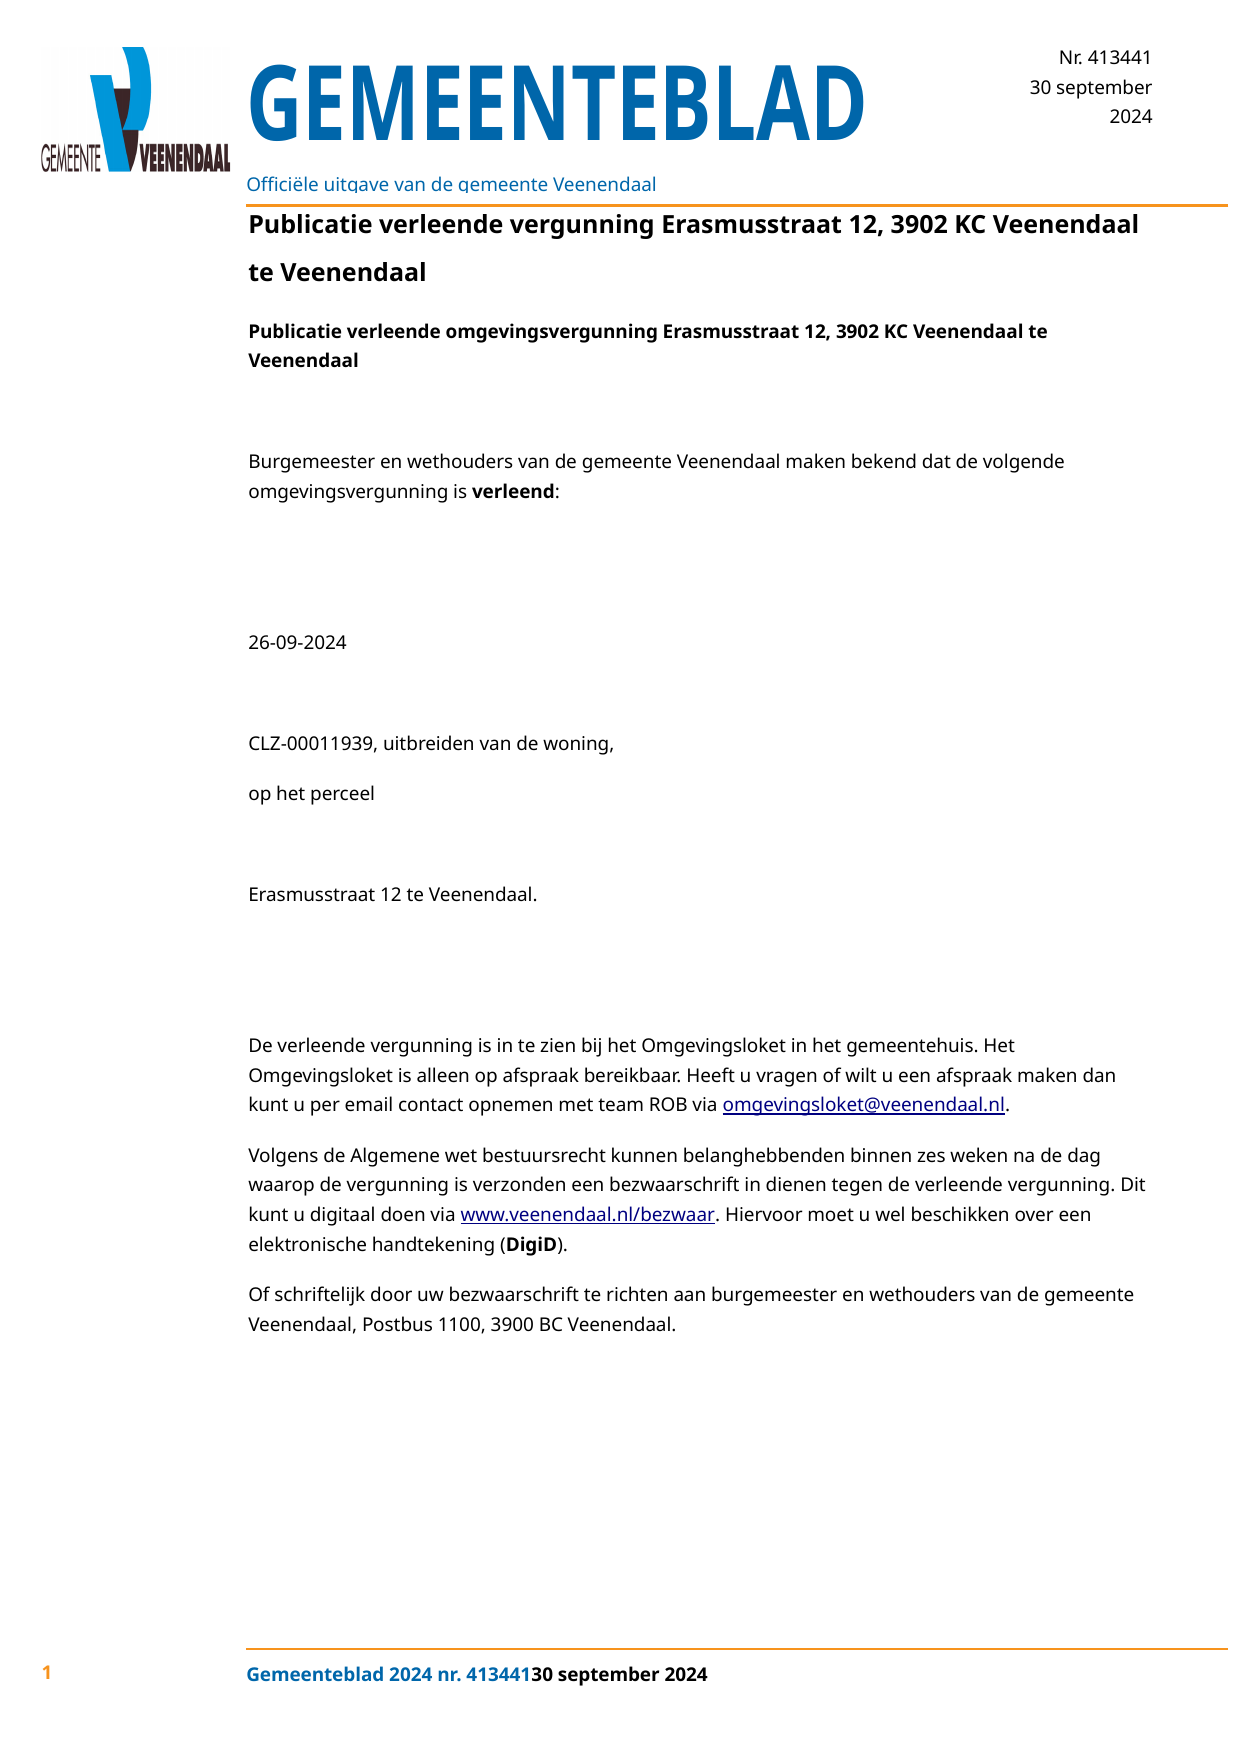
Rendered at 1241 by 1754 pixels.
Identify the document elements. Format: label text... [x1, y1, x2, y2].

text Volgens de Algemene wet bestuursrecht kunnen belanghebbenden binnen zes weken na de dag waarop de vergunning is verzonden een bezwaarschrift in dienen tegen de verleende vergunning. Dit kunt u digitaal doen via www.veenendaal.nl/bezwaar. Hiervoor moet u wel beschikken over een elektronische handtekening (DigiD). [248, 1142, 1152, 1257]
text Burgemeester en wethouders van de gemeente Veenendaal maken bekend dat de volgende omgevingsvergunning is verleend: [248, 448, 1152, 504]
text Of schriftelijk door uw bezwaarschrift te richten aan burgemeester en wethouders van de gemeente Veenendaal, Postbus 1100, 3900 BC Veenendaal. [248, 1281, 1152, 1337]
picture [41, 47, 130, 172]
text op het perceel [248, 780, 1152, 806]
picture [123, 47, 231, 172]
text 26-09-2024 [248, 629, 1152, 655]
text Publicatie verleende omgevingsvergunning Erasmusstraat 12, 3902 KC Veenendaal te Veenendaal [248, 318, 1152, 373]
text Erasmusstraat 12 te Veenendaal. [248, 881, 1152, 907]
text Publicatie verleende vergunning Erasmusstraat 12, 3902 KC Veenendaal te Veenendaal [248, 207, 1152, 288]
text CLZ-00011939, uitbreiden van de woning, [248, 730, 1152, 756]
text De verleende vergunning is in te zien bij het Omgevingsloket in het gemeentehuis. Het Omgevingsloket is alleen op afspraak bereikbaar. Heeft u vragen of wilt u een afspraak maken dan kunt u per email contact opnemen met team ROB via omgevingsloket@veenendaal.nl. [248, 1032, 1152, 1117]
